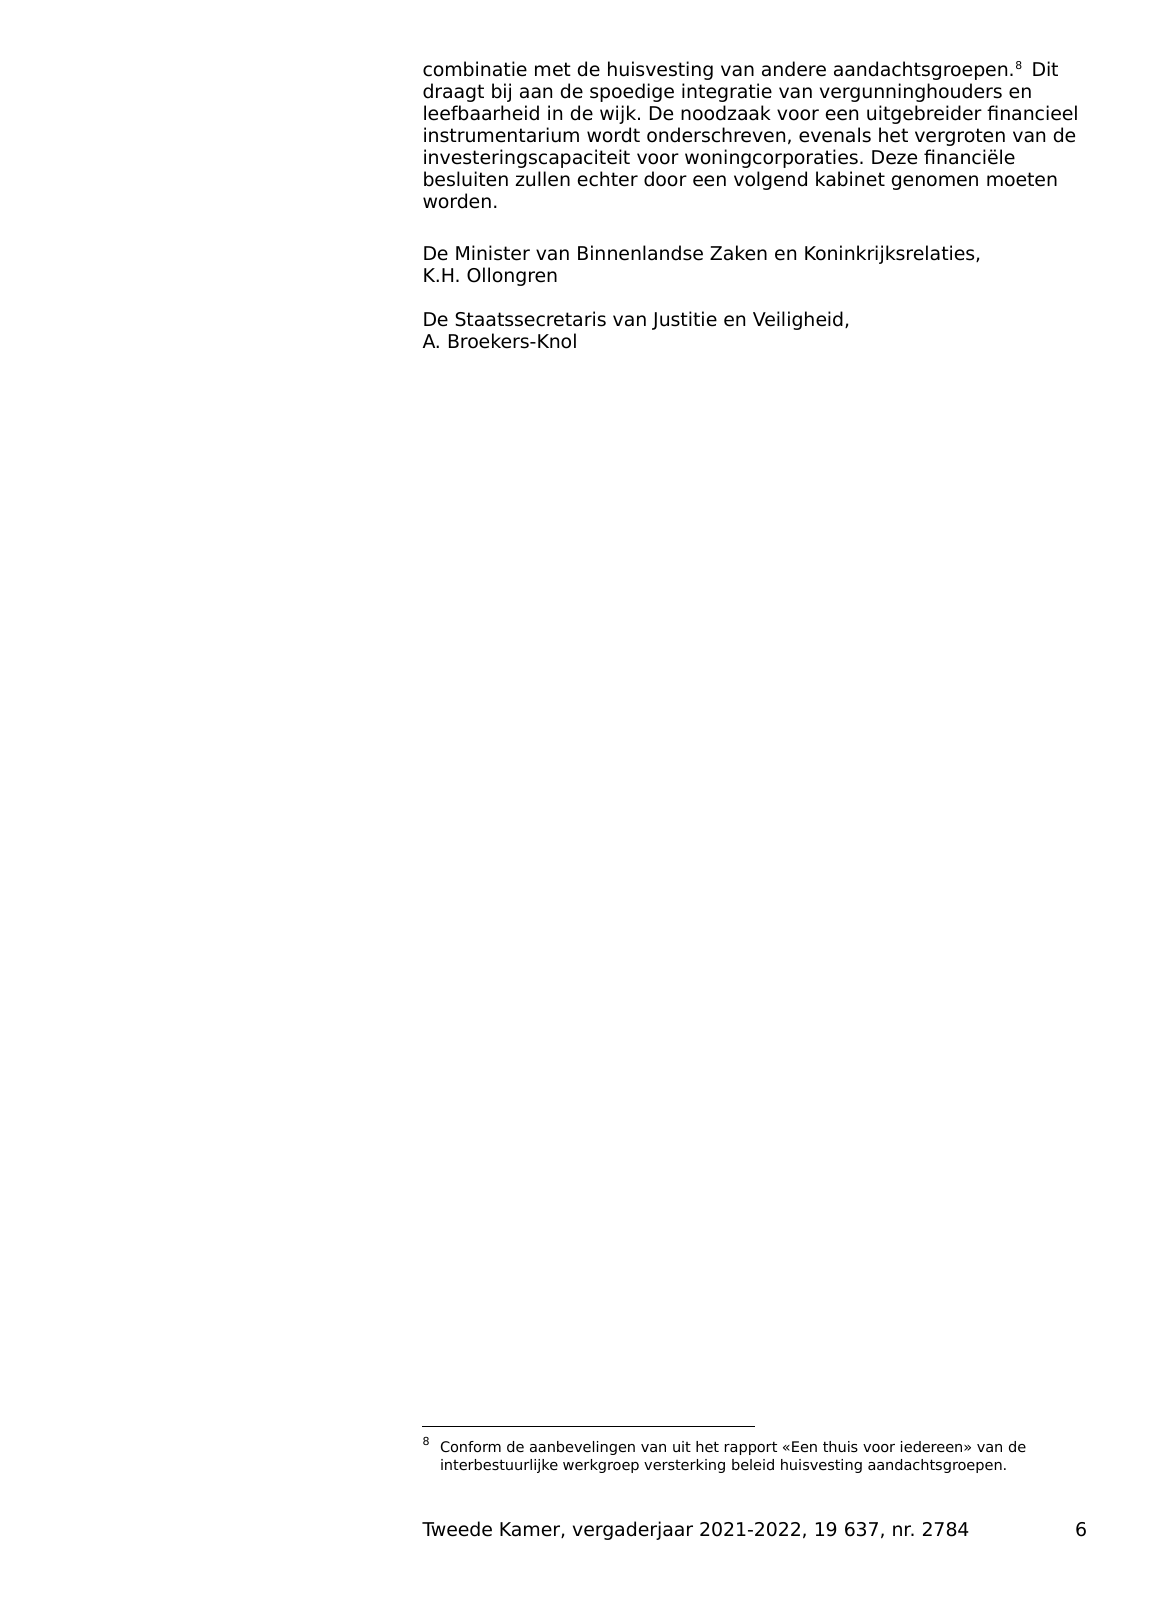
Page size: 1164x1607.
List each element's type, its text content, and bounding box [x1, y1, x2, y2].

text De Staatssecretaris van Justitie en Veiligheid, A. Broekers-Knol [422, 309, 1087, 353]
text combinatie met de huisvesting van andere aandachtsgroepen. Dit draagt bij aan de spoedige integratie van vergunninghouders en leefbaarheid in de wijk. De noodzaak voor een uitgebreider financieel instrumentarium wordt onderschreven, evenals het vergroten van de investeringscapaciteit voor woningcorporaties. Deze financiële besluiten zullen echter door een volgend kabinet genomen moeten worden. [422, 59, 1087, 213]
text De Minister van Binnenlandse Zaken en Koninkrijksrelaties, K.H. Ollongren [422, 243, 1087, 287]
text Conform de aanbevelingen van uit het rapport «Een thuis voor iedereen» van de interbestuurlijke werkgroep versterking beleid huisvesting aandachtsgroepen. [422, 1435, 1087, 1474]
